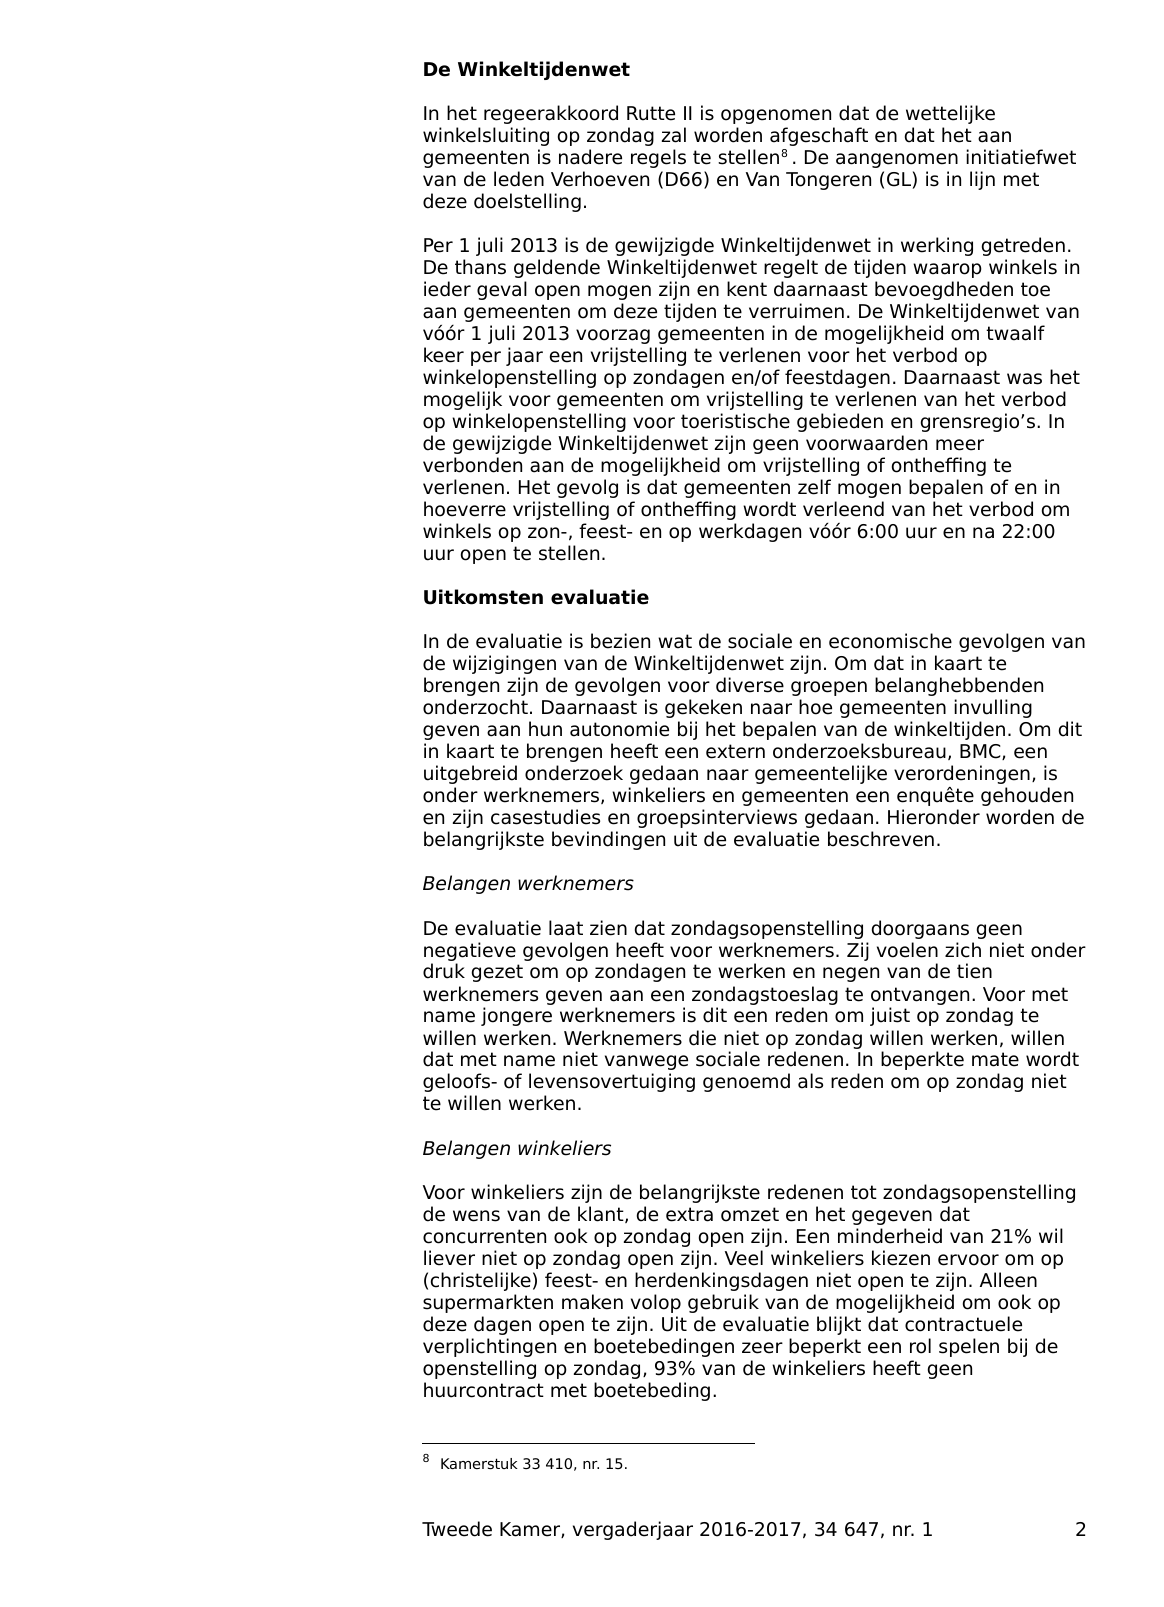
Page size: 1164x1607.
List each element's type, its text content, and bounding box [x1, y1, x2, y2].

text In de evaluatie is bezien wat de sociale en economische gevolgen van de wijzigingen van de Winkeltijdenwet zijn. Om dat in kaart te brengen zijn de gevolgen voor diverse groepen belanghebbenden onderzocht. Daarnaast is gekeken naar hoe gemeenten invulling geven aan hun autonomie bij het bepalen van de winkeltijden. Om dit in kaart te brengen heeft een extern onderzoeksbureau, BMC, een uitgebreid onderzoek gedaan naar gemeentelijke verordeningen, is onder werknemers, winkeliers en gemeenten een enquête gehouden en zijn casestudies en groepsinterviews gedaan. Hieronder worden de belangrijkste bevindingen uit de evaluatie beschreven. [422, 631, 1087, 851]
text In het regeerakkoord Rutte II is opgenomen dat de wettelijke winkelsluiting op zondag zal worden afgeschaft en dat het aan gemeenten is nadere regels te stellen. De aangenomen initiatiefwet van de leden Verhoeven (D66) en Van Tongeren (GL) is in lijn met deze doelstelling. [422, 103, 1087, 213]
subtitle Belangen werknemers [422, 873, 1087, 895]
subtitle Uitkomsten evaluatie [422, 587, 1087, 609]
text Voor winkeliers zijn de belangrijkste redenen tot zondagsopenstelling de wens van de klant, de extra omzet en het gegeven dat concurrenten ook op zondag open zijn. Een minderheid van 21% wil liever niet op zondag open zijn. Veel winkeliers kiezen ervoor om op (christelijke) feest- en herdenkingsdagen niet open te zijn. Alleen supermarkten maken volop gebruik van de mogelijkheid om ook op deze dagen open te zijn. Uit de evaluatie blijkt dat contractuele verplichtingen en boetebedingen zeer beperkt een rol spelen bij de openstelling op zondag, 93% van de winkeliers heeft geen huurcontract met boetebeding. [422, 1182, 1087, 1401]
subtitle Belangen winkeliers [422, 1137, 1087, 1159]
text De evaluatie laat zien dat zondagsopenstelling doorgaans geen negatieve gevolgen heeft voor werknemers. Zij voelen zich niet onder druk gezet om op zondagen te werken en negen van de tien werknemers geven aan een zondagstoeslag te ontvangen. Voor met name jongere werknemers is dit een reden om juist op zondag te willen werken. Werknemers die niet op zondag willen werken, willen dat met name niet vanwege sociale redenen. In beperkte mate wordt geloofs- of levensovertuiging genoemd als reden om op zondag niet te willen werken. [422, 917, 1087, 1115]
text Kamerstuk 33 410, nr. 15. [422, 1452, 1087, 1474]
text Per 1 juli 2013 is de gewijzigde Winkeltijdenwet in werking getreden. De thans geldende Winkeltijdenwet regelt de tijden waarop winkels in ieder geval open mogen zijn en kent daarnaast bevoegdheden toe aan gemeenten om deze tijden te verruimen. De Winkeltijdenwet van vóór 1 juli 2013 voorzag gemeenten in de mogelijkheid om twaalf keer per jaar een vrijstelling te verlenen voor het verbod op winkelopenstelling op zondagen en/of feestdagen. Daarnaast was het mogelijk voor gemeenten om vrijstelling te verlenen van het verbod op winkelopenstelling voor toeristische gebieden en grensregio’s. In de gewijzigde Winkeltijdenwet zijn geen voorwaarden meer verbonden aan de mogelijkheid om vrijstelling of ontheffing te verlenen. Het gevolg is dat gemeenten zelf mogen bepalen of en in hoeverre vrijstelling of ontheffing wordt verleend van het verbod om winkels op zon-, feest- en op werkdagen vóór 6:00 uur en na 22:00 uur open te stellen. [422, 235, 1087, 565]
subtitle De Winkeltijdenwet [422, 59, 1087, 81]
